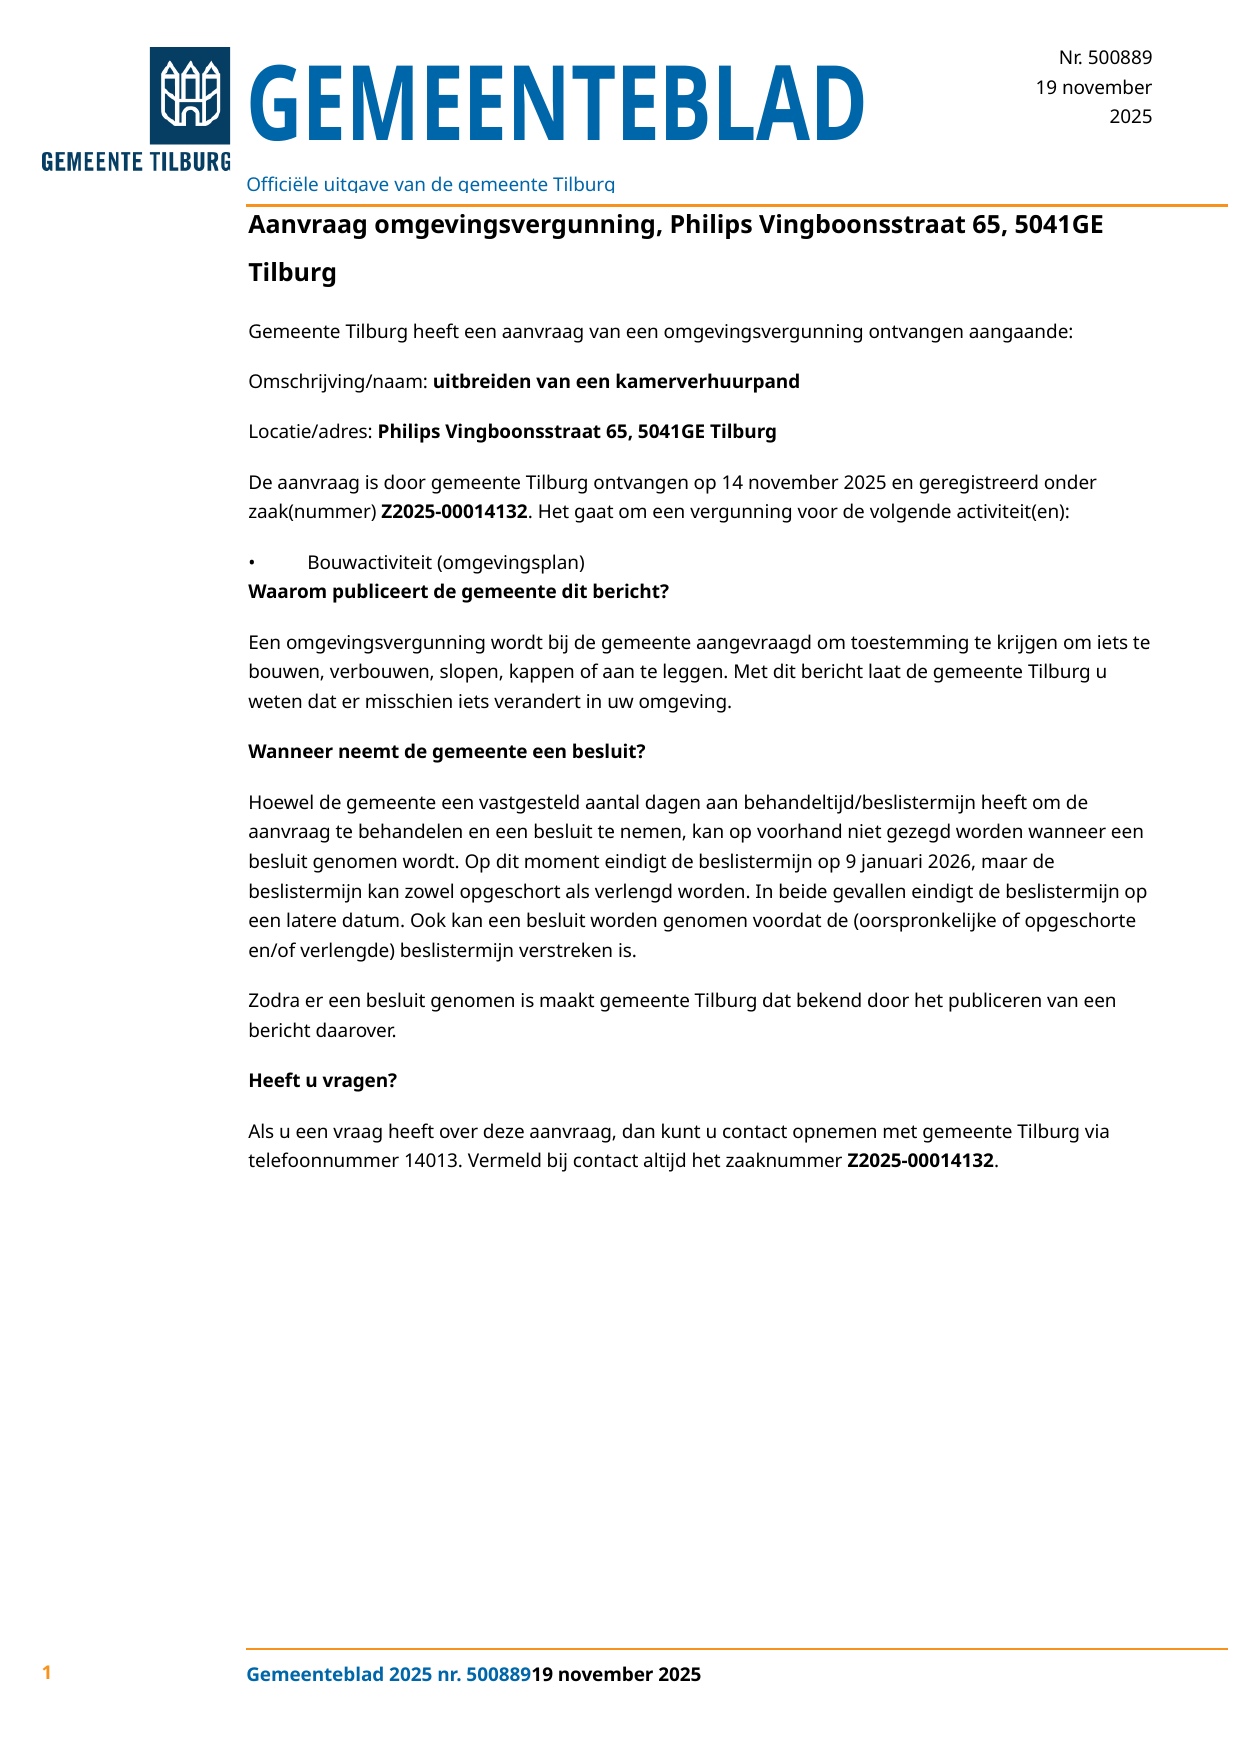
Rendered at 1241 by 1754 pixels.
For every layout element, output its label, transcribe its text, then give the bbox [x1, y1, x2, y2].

text Heeft u vragen? [248, 1067, 1152, 1093]
text Waarom publiceert de gemeente dit bericht? [248, 579, 1152, 604]
list Bouwactiviteit (omgevingsplan) [248, 549, 1152, 575]
text Als u een vraag heeft over deze aanvraag, dan kunt u contact opnemen met gemeente Tilburg via telefoonnummer 14013. Vermeld bij contact altijd het zaaknummer Z2025-00014132. [248, 1118, 1152, 1173]
text Een omgevingsvergunning wordt bij de gemeente aangevraagd om toestemming te krijgen om iets te bouwen, verbouwen, slopen, kappen of aan te leggen. Met dit bericht laat de gemeente Tilburg u weten dat er misschien iets verandert in uw omgeving. [248, 629, 1152, 714]
text Wanneer neemt de gemeente een besluit? [248, 739, 1152, 764]
picture [41, 47, 231, 172]
text Zodra er een besluit genomen is maakt gemeente Tilburg dat bekend door het publiceren van een bericht daarover. [248, 987, 1152, 1043]
text Omschrijving/naam: uitbreiden van een kamerverhuurpand [248, 368, 1152, 394]
text Hoewel de gemeente een vastgesteld aantal dagen aan behandeltijd/beslistermijn heeft om de aanvraag te behandelen en een besluit te nemen, kan op voorhand niet gezegd worden wanneer een besluit genomen wordt. Op dit moment eindigt de beslistermijn op 9 januari 2026, maar de beslistermijn kan zowel opgeschort als verlengd worden. In beide gevallen eindigt de beslistermijn op een latere datum. Ook kan een besluit worden genomen voordat de (oorspronkelijke of opgeschorte en/of verlengde) beslistermijn verstreken is. [248, 789, 1152, 963]
text Gemeente Tilburg heeft een aanvraag van een omgevingsvergunning ontvangen aangaande: [248, 318, 1152, 344]
text Aanvraag omgevingsvergunning, Philips Vingboonsstraat 65, 5041GE Tilburg [248, 207, 1152, 288]
text Locatie/adres: Philips Vingboonsstraat 65, 5041GE Tilburg [248, 419, 1152, 444]
text De aanvraag is door gemeente Tilburg ontvangen op 14 november 2025 en geregistreerd onder zaak(nummer) Z2025-00014132. Het gaat om een vergunning voor de volgende activiteit(en): [248, 469, 1152, 524]
